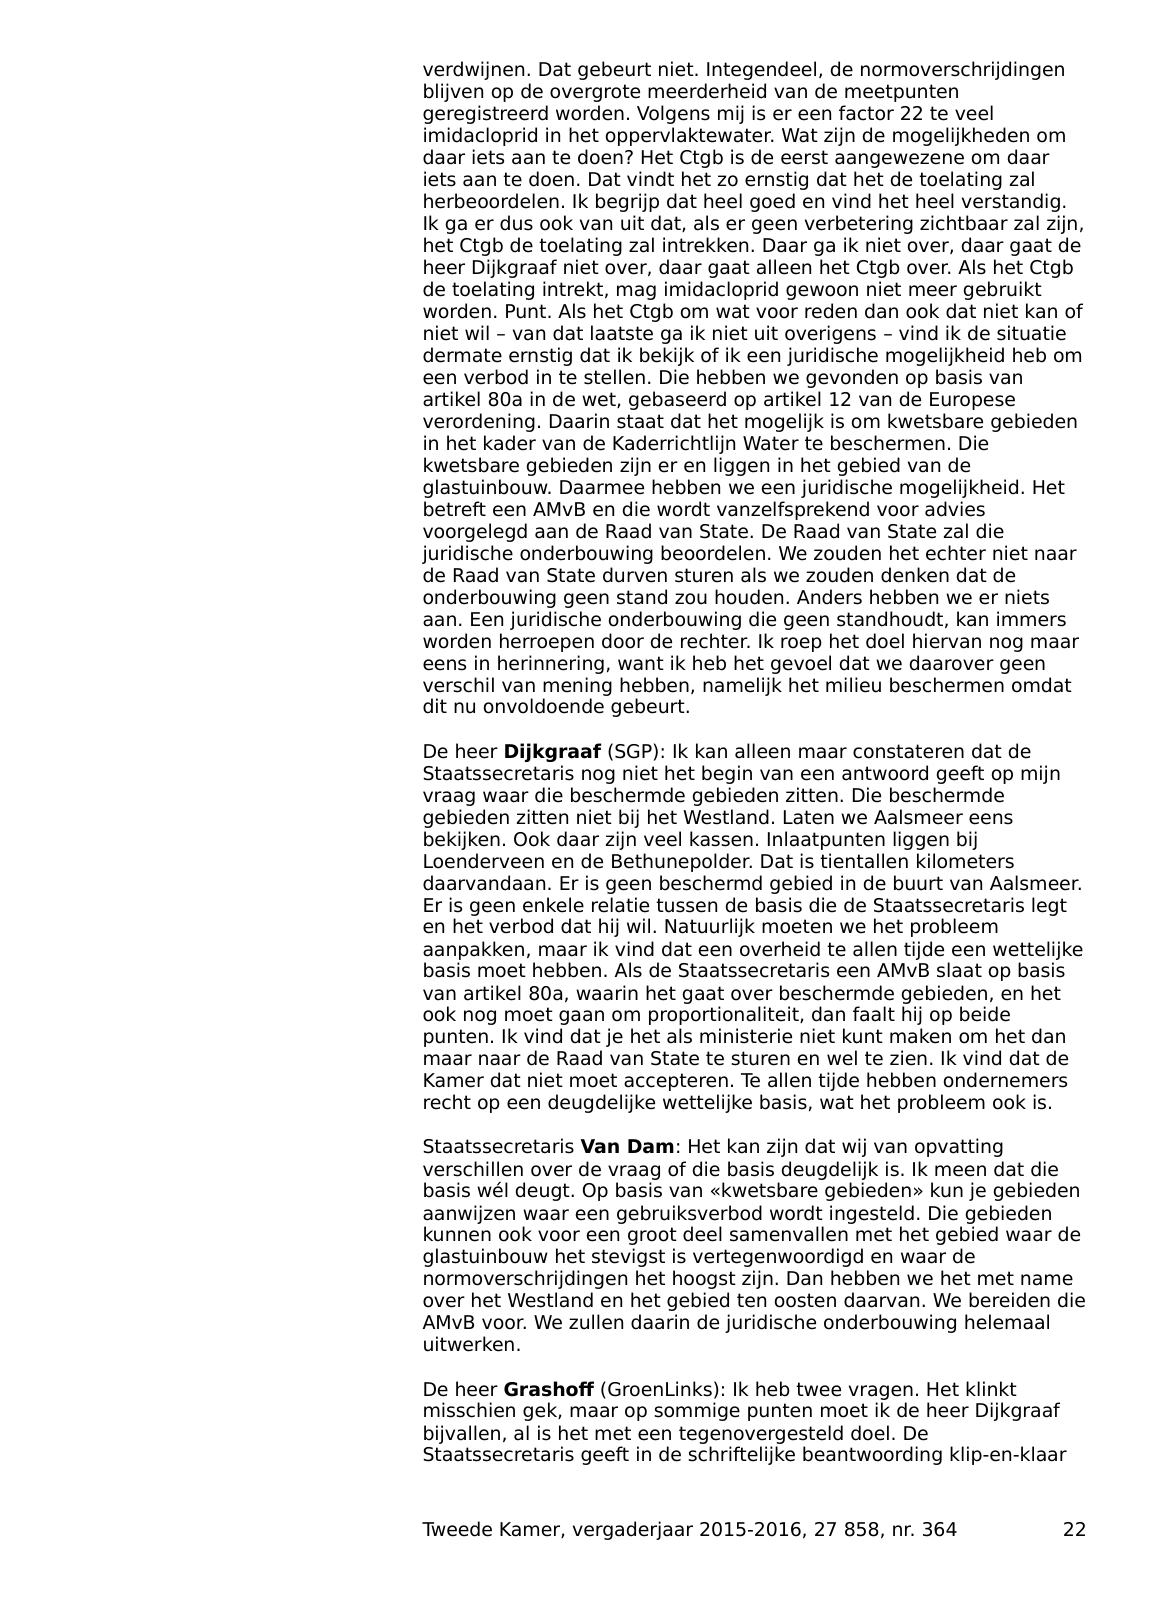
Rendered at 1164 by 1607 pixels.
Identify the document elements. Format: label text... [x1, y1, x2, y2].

text Staatssecretaris Van Dam: Het kan zijn dat wij van opvatting verschillen over de vraag of die basis deugdelijk is. Ik meen dat die basis wél deugt. Op basis van «kwetsbare gebieden» kun je gebieden aanwijzen waar een gebruiksverbod wordt ingesteld. Die gebieden kunnen ook voor een groot deel samenvallen met het gebied waar de glastuinbouw het stevigst is vertegenwoordigd en waar de normoverschrijdingen het hoogst zijn. Dan hebben we het met name over het Westland en het gebied ten oosten daarvan. We bereiden die AMvB voor. We zullen daarin de juridische onderbouwing helemaal uitwerken. [422, 1136, 1087, 1356]
text De heer Dijkgraaf (SGP): Ik kan alleen maar constateren dat de Staatssecretaris nog niet het begin van een antwoord geeft op mijn vraag waar die beschermde gebieden zitten. Die beschermde gebieden zitten niet bij het Westland. Laten we Aalsmeer eens bekijken. Ook daar zijn veel kassen. Inlaatpunten liggen bij Loenderveen en de Bethunepolder. Dat is tientallen kilometers daarvandaan. Er is geen beschermd gebied in de buurt van Aalsmeer. Er is geen enkele relatie tussen de basis die de Staatssecretaris legt en het verbod dat hij wil. Natuurlijk moeten we het probleem aanpakken, maar ik vind dat een overheid te allen tijde een wettelijke basis moet hebben. Als de Staatssecretaris een AMvB slaat op basis van artikel 80a, waarin het gaat over beschermde gebieden, en het ook nog moet gaan om proportionaliteit, dan faalt hij op beide punten. Ik vind dat je het als ministerie niet kunt maken om het dan maar naar de Raad van State te sturen en wel te zien. Ik vind dat de Kamer dat niet moet accepteren. Te allen tijde hebben ondernemers recht op een deugdelijke wettelijke basis, wat het probleem ook is. [422, 741, 1087, 1114]
text De heer Grashoff (GroenLinks): Ik heb twee vragen. Het klinkt misschien gek, maar op sommige punten moet ik de heer Dijkgraaf bijvallen, al is het met een tegenovergesteld doel. De Staatssecretaris geeft in de schriftelijke beantwoording klip-en-klaar [422, 1378, 1087, 1466]
text verdwijnen. Dat gebeurt niet. Integendeel, de normoverschrijdingen blijven op de overgrote meerderheid van de meetpunten geregistreerd worden. Volgens mij is er een factor 22 te veel imidacloprid in het oppervlaktewater. Wat zijn de mogelijkheden om daar iets aan te doen? Het Ctgb is de eerst aangewezene om daar iets aan te doen. Dat vindt het zo ernstig dat het de toelating zal herbeoordelen. Ik begrijp dat heel goed en vind het heel verstandig. Ik ga er dus ook van uit dat, als er geen verbetering zichtbaar zal zijn, het Ctgb de toelating zal intrekken. Daar ga ik niet over, daar gaat de heer Dijkgraaf niet over, daar gaat alleen het Ctgb over. Als het Ctgb de toelating intrekt, mag imidacloprid gewoon niet meer gebruikt worden. Punt. Als het Ctgb om wat voor reden dan ook dat niet kan of niet wil – van dat laatste ga ik niet uit overigens – vind ik de situatie dermate ernstig dat ik bekijk of ik een juridische mogelijkheid heb om een verbod in te stellen. Die hebben we gevonden op basis van artikel 80a in de wet, gebaseerd op artikel 12 van de Europese verordening. Daarin staat dat het mogelijk is om kwetsbare gebieden in het kader van de Kaderrichtlijn Water te beschermen. Die kwetsbare gebieden zijn er en liggen in het gebied van de glastuinbouw. Daarmee hebben we een juridische mogelijkheid. Het betreft een AMvB en die wordt vanzelfsprekend voor advies voorgelegd aan de Raad van State. De Raad van State zal die juridische onderbouwing beoordelen. We zouden het echter niet naar de Raad van State durven sturen als we zouden denken dat de onderbouwing geen stand zou houden. Anders hebben we er niets aan. Een juridische onderbouwing die geen standhoudt, kan immers worden herroepen door de rechter. Ik roep het doel hiervan nog maar eens in herinnering, want ik heb het gevoel dat we daarover geen verschil van mening hebben, namelijk het milieu beschermen omdat dit nu onvoldoende gebeurt. [422, 59, 1087, 718]
